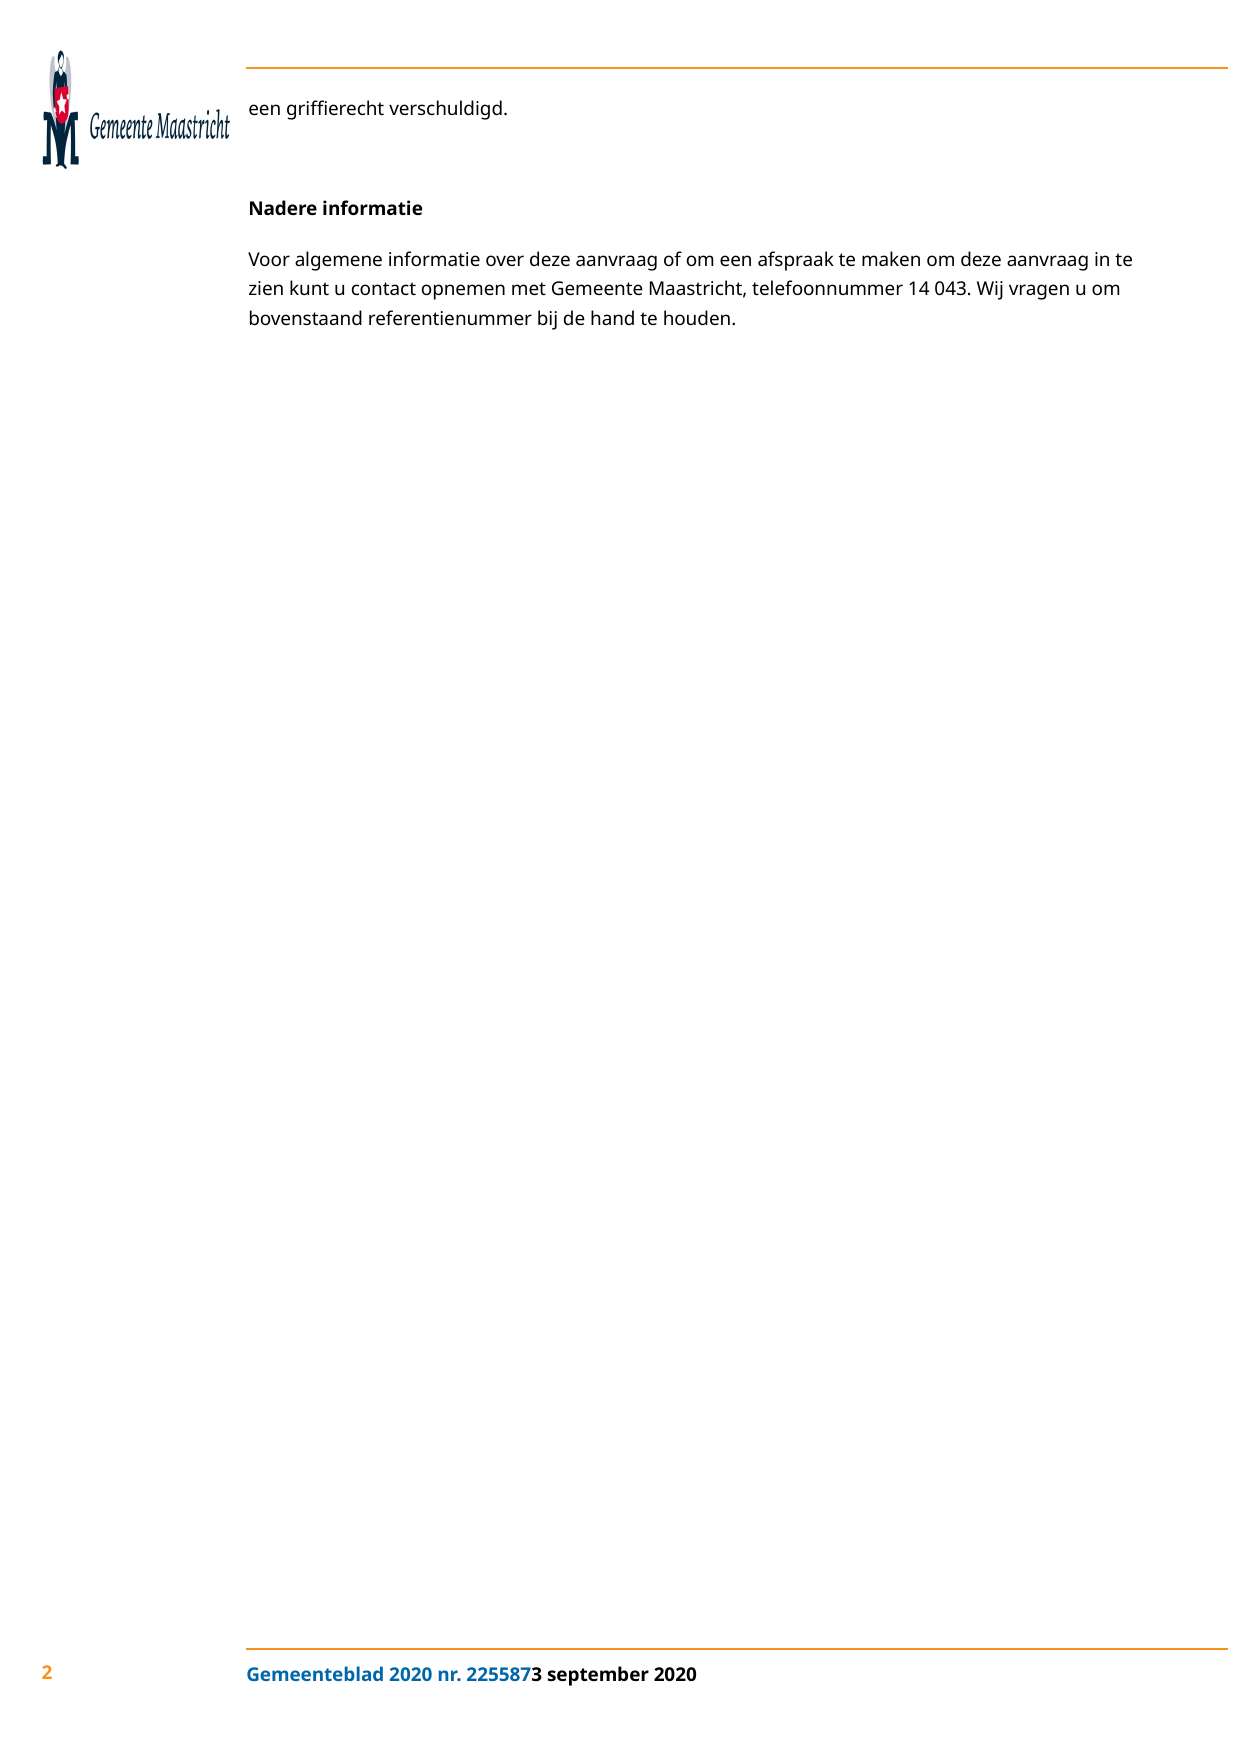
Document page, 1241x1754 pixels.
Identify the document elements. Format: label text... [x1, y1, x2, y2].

text een griffierecht verschuldigd. [248, 95, 1152, 121]
text Nadere informatie [248, 196, 1152, 221]
picture [41, 47, 231, 172]
text Voor algemene informatie over deze aanvraag of om een afspraak te maken om deze aanvraag in te zien kunt u contact opnemen met Gemeente Maastricht, telefoonnummer 14 043. Wij vragen u om bovenstaand referentienummer bij de hand te houden. [248, 246, 1152, 331]
